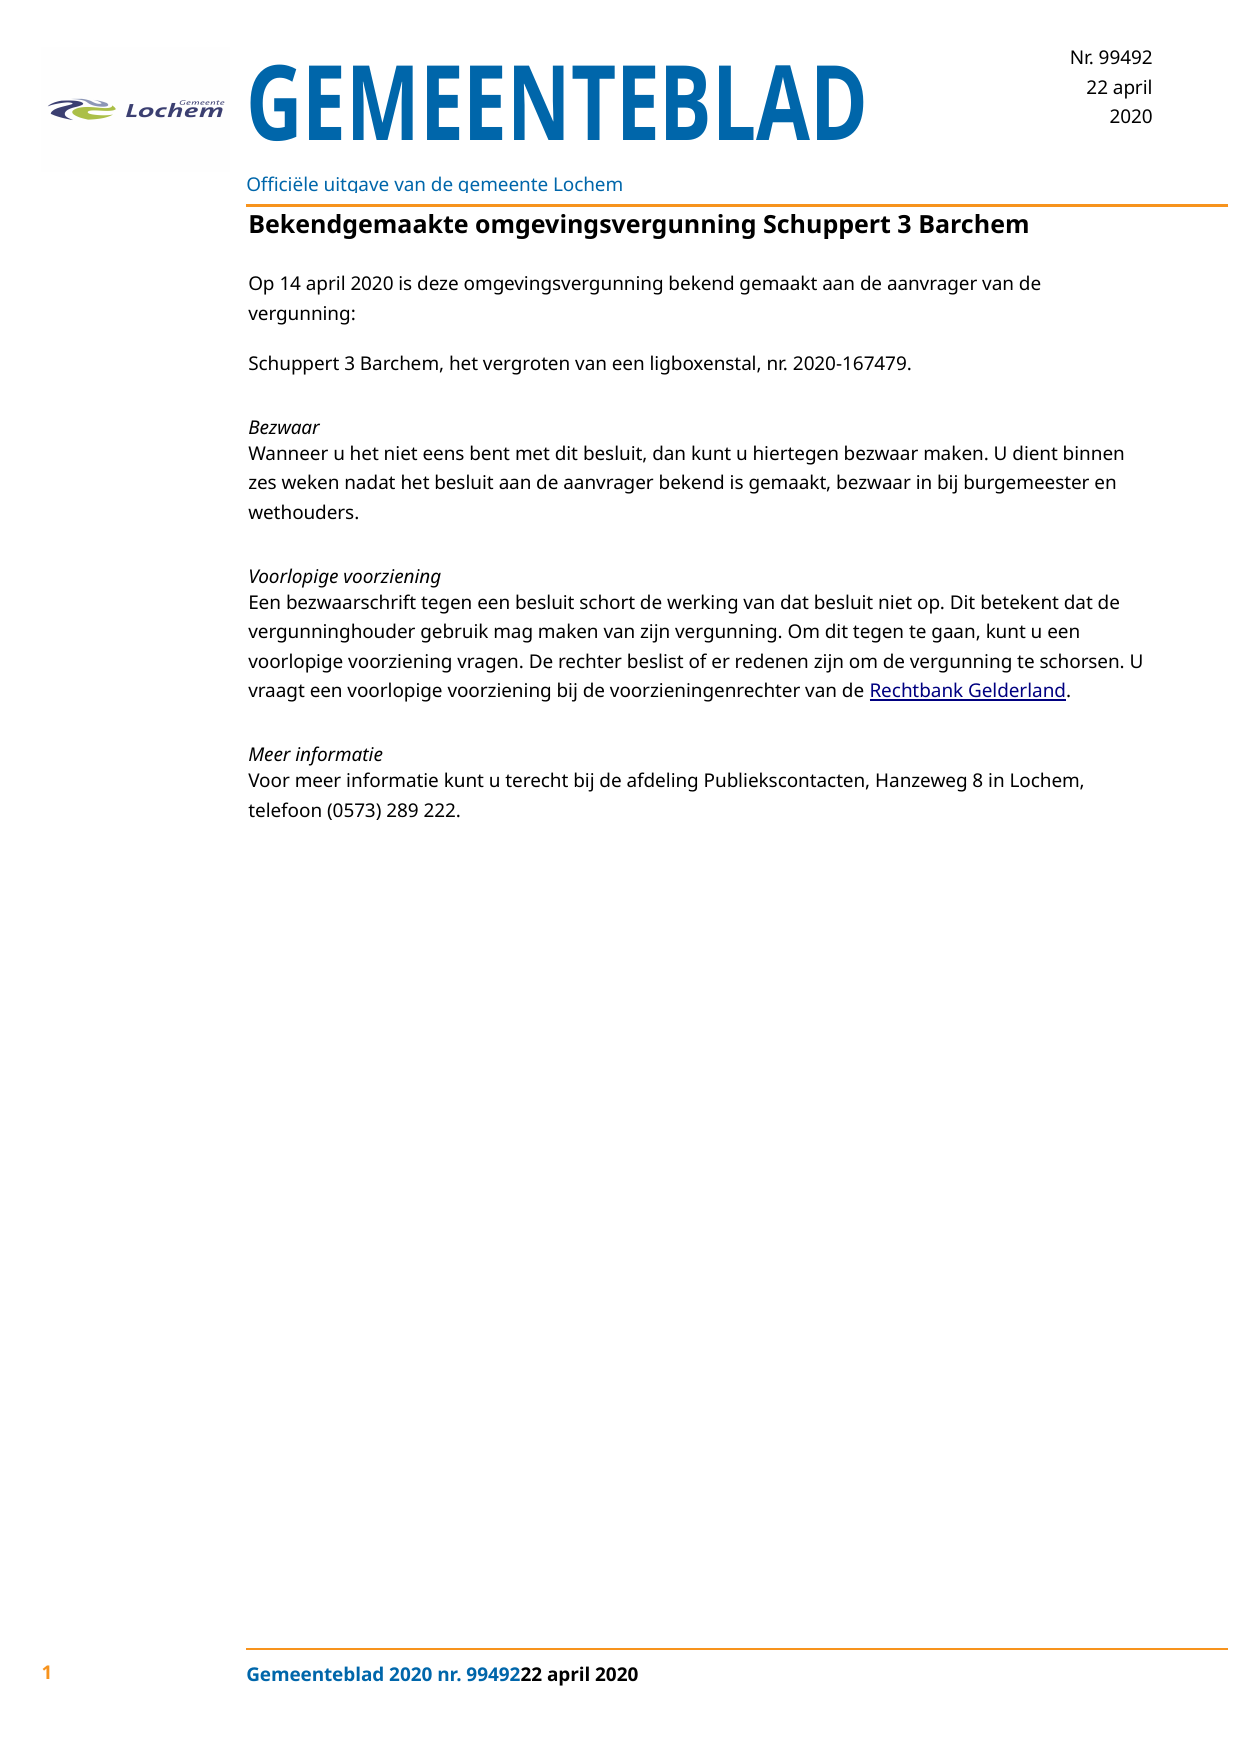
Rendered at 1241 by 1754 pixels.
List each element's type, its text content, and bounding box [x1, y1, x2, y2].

text Op 14 april 2020 is deze omgevingsvergunning bekend gemaakt aan de aanvrager van de vergunning: [248, 270, 1152, 326]
text Voor meer informatie kunt u terecht bij de afdeling Publiekscontacten, Hanzeweg 8 in Lochem, telefoon (0573) 289 222. [248, 767, 1152, 823]
text Schuppert 3 Barchem, het vergroten van een ligboxenstal, nr. 2020-167479. [248, 350, 1152, 376]
text Bezwaar [248, 414, 1152, 440]
text Wanneer u het niet eens bent met dit besluit, dan kunt u hiertegen bezwaar maken. U dient binnen zes weken nadat het besluit aan de aanvrager bekend is gemaakt, bezwaar in bij burgemeester en wethouders. [248, 440, 1152, 525]
text Bekendgemaakte omgevingsvergunning Schuppert 3 Barchem [248, 207, 1152, 241]
text Een bezwaarschrift tegen een besluit schort de werking van dat besluit niet op. Dit betekent dat de vergunninghouder gebruik mag maken van zijn vergunning. Om dit tegen te gaan, kunt u een voorlopige voorziening vragen. De rechter beslist of er redenen zijn om de vergunning te schorsen. U vraagt een voorlopige voorziening bij de voorzieningenrechter van de Rechtbank Gelderland. [248, 589, 1152, 703]
text Meer informatie [248, 742, 1152, 767]
picture [41, 47, 231, 172]
text Voorlopige voorziening [248, 563, 1152, 589]
